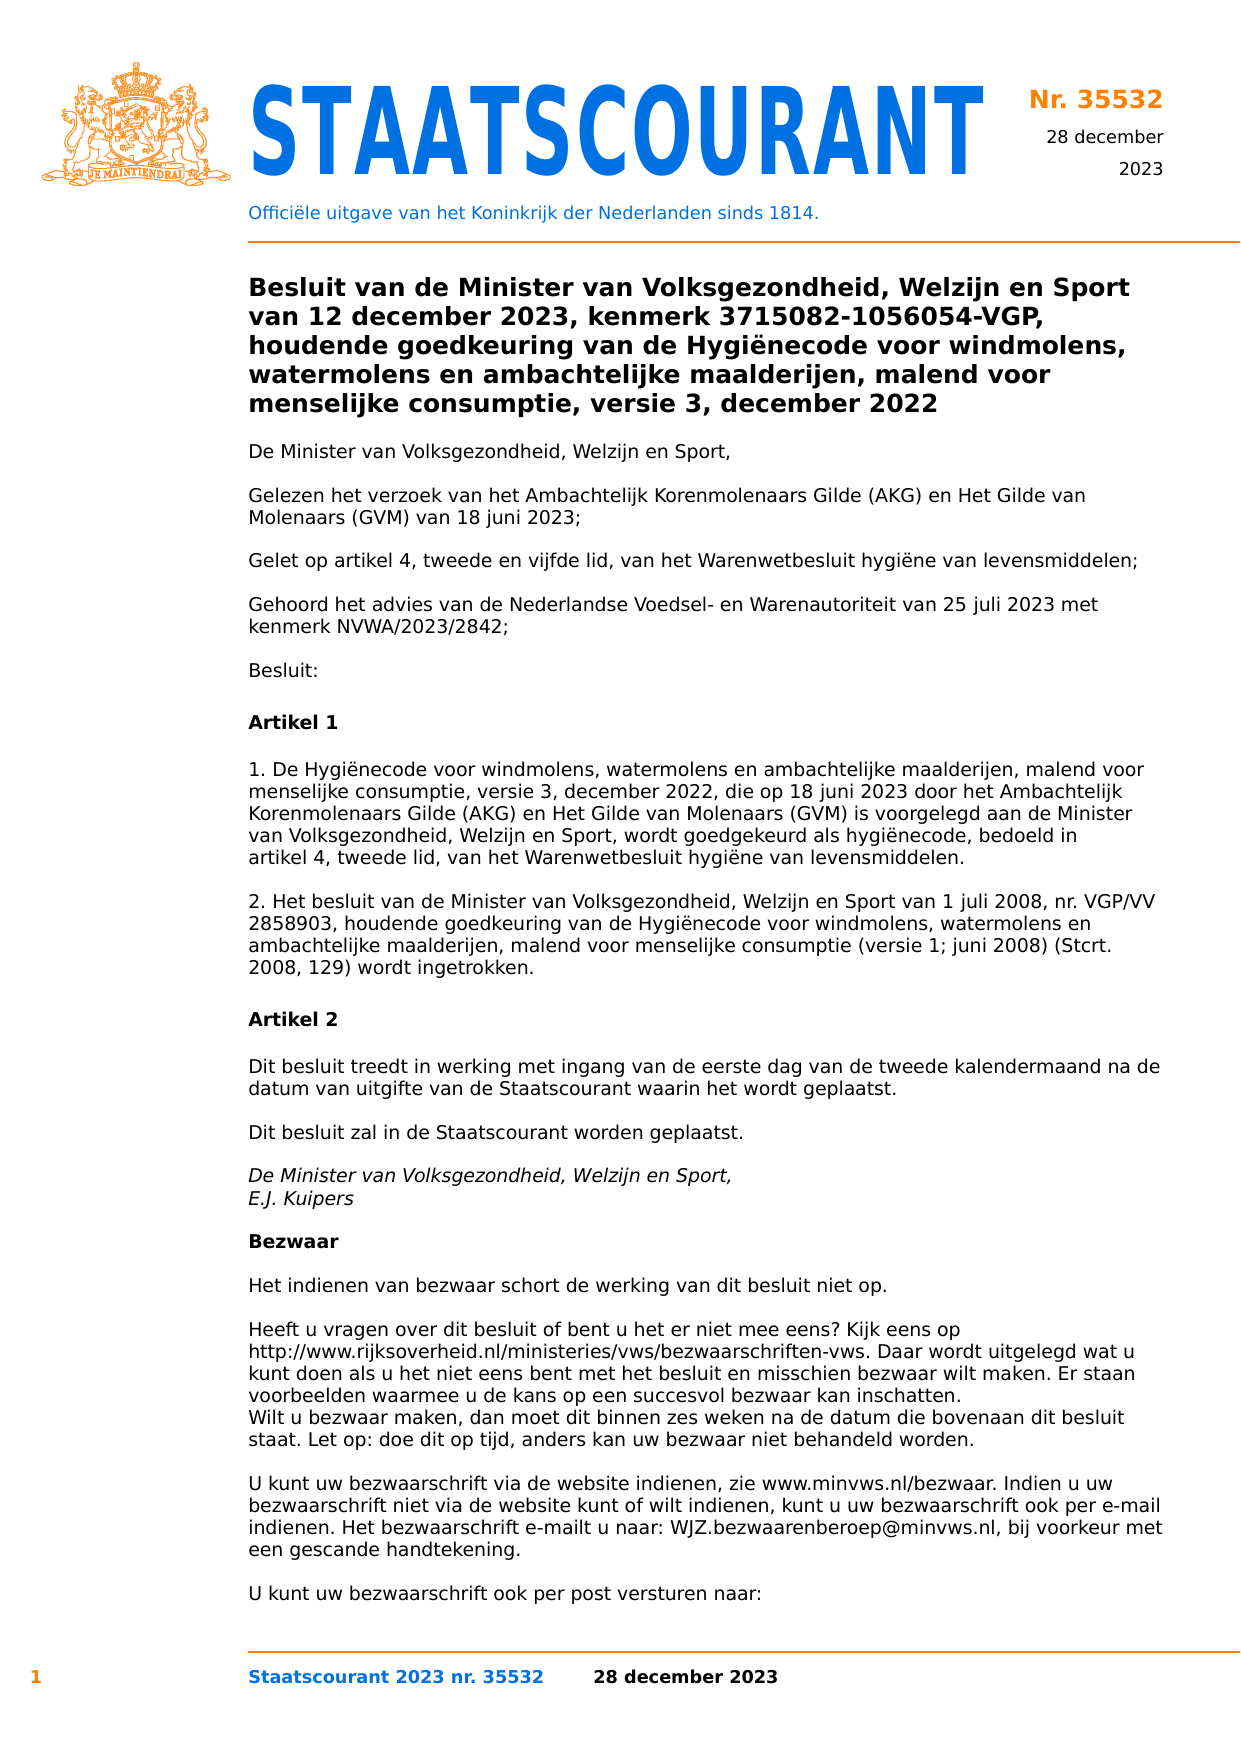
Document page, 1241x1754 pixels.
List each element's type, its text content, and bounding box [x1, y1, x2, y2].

text Dit besluit treedt in werking met ingang van de eerste dag van de tweede kalendermaand na de datum van uitgifte van de Staatscourant waarin het wordt geplaatst. [248, 1056, 1163, 1100]
text 2. Het besluit van de Minister van Volksgezondheid, Welzijn en Sport van 1 juli 2008, nr. VGP/VV 2858903, houdende goedkeuring van de Hygiënecode voor windmolens, watermolens en ambachtelijke maalderijen, malend voor menselijke consumptie (versie 1; juni 2008) (Stcrt. 2008, 129) wordt ingetrokken. [248, 891, 1163, 979]
text Heeft u vragen over dit besluit of bent u het er niet mee eens? Kijk eens op http://www.rijksoverheid.nl/ministeries/vws/bezwaarschriften-vws. Daar wordt uitgelegd wat u kunt doen als u het niet eens bent met het besluit en misschien bezwaar wilt maken. Er staan voorbeelden waarmee u de kans op een succesvol bezwaar kan inschatten. [248, 1319, 1163, 1407]
text Besluit: [248, 660, 1163, 682]
text U kunt uw bezwaarschrift via de website indienen, zie www.minvws.nl/bezwaar. Indien u uw bezwaarschrift niet via de website kunt of wilt indienen, kunt u uw bezwaarschrift ook per e-mail indienen. Het bezwaarschrift e-mailt u naar: WJZ.bezwaarenberoep@minvws.nl, bij voorkeur met een gescande handtekening. [248, 1473, 1163, 1561]
table_cell 28 december [998, 121, 1240, 153]
subtitle Besluit van de Minister van Volksgezondheid, Welzijn en Sport van 12 december 2023, kenmerk 3715082-1056054-VGP, houdende goedkeuring van de Hygiënecode voor windmolens, watermolens en ambachtelijke maalderijen, malend voor menselijke consumptie, versie 3, december 2022 [248, 273, 1163, 419]
text Wilt u bezwaar maken, dan moet dit binnen zes weken na de datum die bovenaan dit besluit staat. Let op: doe dit op tijd, anders kan uw bezwaar niet behandeld worden. [248, 1407, 1163, 1451]
subtitle Artikel 1 [248, 712, 1163, 734]
table_header [25, 62, 248, 241]
text Gelet op artikel 4, tweede en vijfde lid, van het Warenwetbesluit hygiëne van levensmiddelen; [248, 550, 1163, 572]
text U kunt uw bezwaarschrift ook per post versturen naar: [248, 1582, 1163, 1604]
text Bezwaar [248, 1231, 1163, 1253]
text Gehoord het advies van de Nederlandse Voedsel- en Warenautoriteit van 25 juli 2023 met kenmerk NVWA/2023/2842; [248, 594, 1163, 638]
text De Minister van Volksgezondheid, Welzijn en Sport, [248, 441, 1163, 463]
table_cell Officiële uitgave van het Koninkrijk der Nederlanden sinds 1814. [248, 203, 1240, 241]
text Gelezen het verzoek van het Ambachtelijk Korenmolenaars Gilde (AKG) en Het Gilde van Molenaars (GVM) van 18 juni 2023; [248, 484, 1163, 528]
table_header STAATSCOURANT [248, 62, 998, 203]
picture [41, 62, 231, 186]
text Dit besluit zal in de Staatscourant worden geplaatst. [248, 1122, 1163, 1143]
subtitle Artikel 2 [248, 1009, 1163, 1031]
text Het indienen van bezwaar schort de werking van dit besluit niet op. [248, 1275, 1163, 1297]
table_header Nr. 35532 [998, 62, 1240, 121]
table_cell 2023 [998, 153, 1240, 203]
text 1. De Hygiënecode voor windmolens, watermolens en ambachtelijke maalderijen, malend voor menselijke consumptie, versie 3, december 2022, die op 18 juni 2023 door het Ambachtelijk Korenmolenaars Gilde (AKG) en Het Gilde van Molenaars (GVM) is voorgelegd aan de Minister van Volksgezondheid, Welzijn en Sport, wordt goedgekeurd als hygiënecode, bedoeld in artikel 4, tweede lid, van het Warenwetbesluit hygiëne van levensmiddelen. [248, 759, 1163, 869]
text De Minister van Volksgezondheid, Welzijn en Sport, E.J. Kuipers [248, 1165, 1163, 1209]
